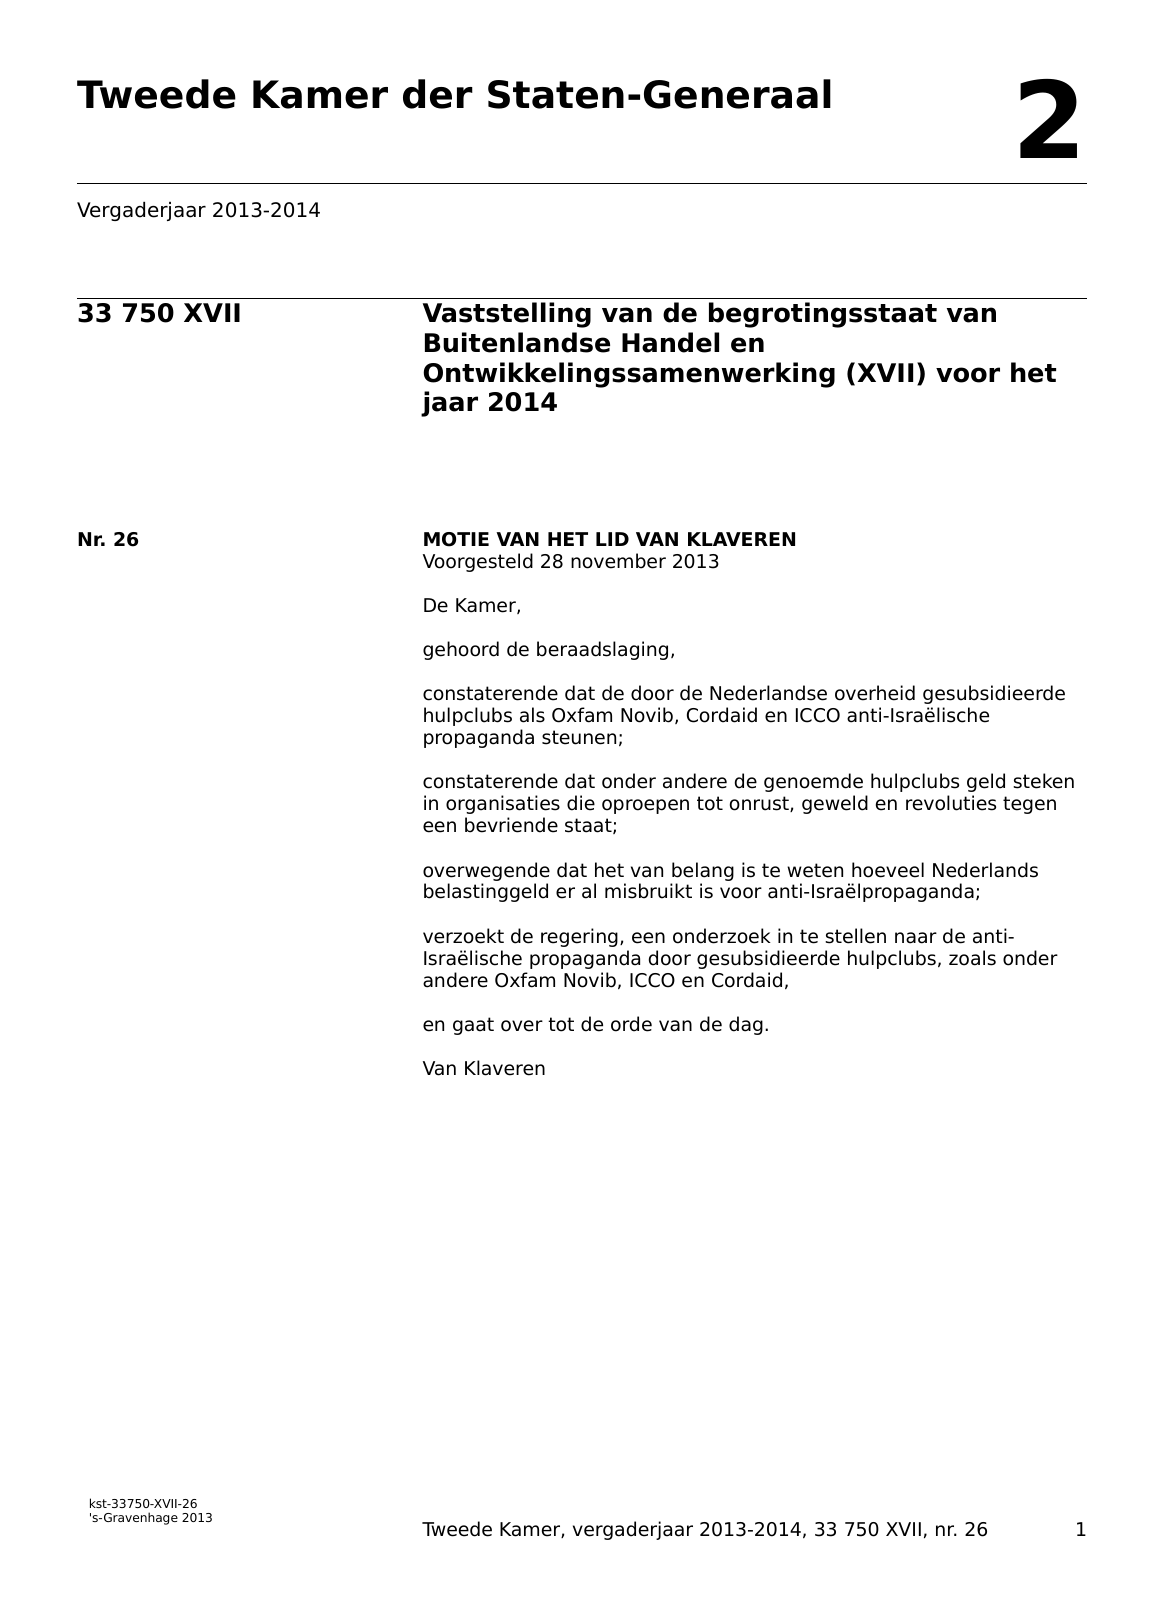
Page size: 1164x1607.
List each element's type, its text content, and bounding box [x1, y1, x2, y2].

table_header 2 [886, 59, 1087, 183]
text kst-33750-XVII-26 [88, 1497, 323, 1511]
text constaterende dat onder andere de genoemde hulpclubs geld steken in organisaties die oproepen tot onrust, geweld en revoluties tegen een bevriende staat; [422, 771, 1087, 837]
text constaterende dat de door de Nederlandse overheid gesubsidieerde hulpclubs als Oxfam Novib, Cordaid en ICCO anti-Israëlische propaganda steunen; [422, 683, 1087, 749]
text overwegende dat het van belang is te weten hoeveel Nederlands belastinggeld er al misbruikt is voor anti-Israëlpropaganda; [422, 859, 1087, 903]
text Van Klaveren [422, 1058, 1087, 1080]
text De Kamer, [422, 595, 1087, 617]
text gehoord de beraadslaging, [422, 639, 1087, 661]
subtitle Nr. 26 MOTIE VAN HET LID VAN KLAVEREN [77, 529, 1087, 551]
table_header Tweede Kamer der Staten-Generaal [77, 59, 886, 183]
table_cell Vergaderjaar 2013-2014 [77, 184, 1087, 298]
text Voorgesteld 28 november 2013 [422, 551, 1087, 573]
text verzoekt de regering, een onderzoek in te stellen naar de anti-Israëlische propaganda door gesubsidieerde hulpclubs, zoals onder andere Oxfam Novib, ICCO en Cordaid, [422, 926, 1087, 992]
subtitle 33 750 XVII Vaststelling van de begrotingsstaat van Buitenlandse Handel en Ontwikkelingssamenwerking (XVII) voor het jaar 2014 [77, 299, 1087, 418]
text en gaat over tot de orde van de dag. [422, 1014, 1087, 1036]
text 's-Gravenhage 2013 [88, 1511, 323, 1525]
